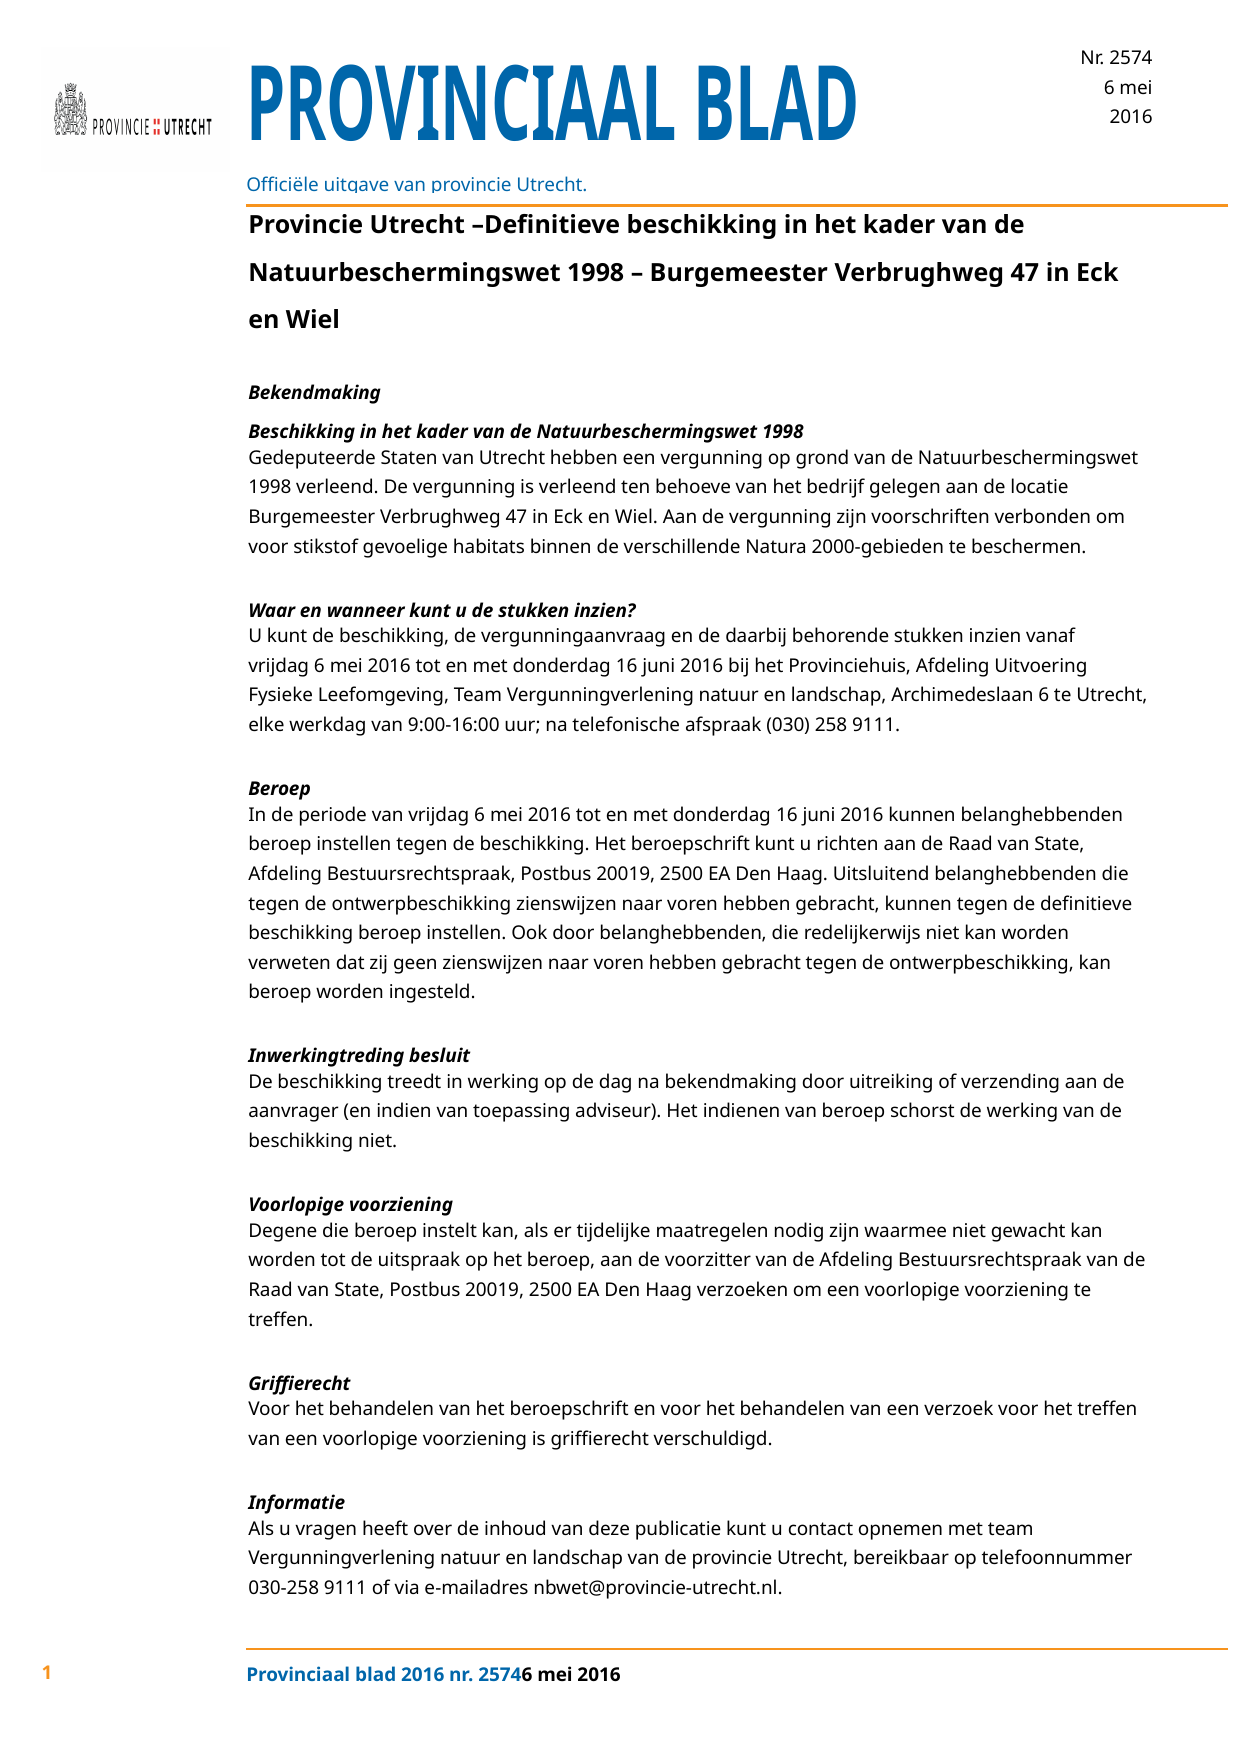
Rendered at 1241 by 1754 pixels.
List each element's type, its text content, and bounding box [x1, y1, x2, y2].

text Als u vragen heeft over de inhoud van deze publicatie kunt u contact opnemen met team Vergunningverlening natuur en landschap van de provincie Utrecht, bereikbaar op telefoonnummer 030-258 9111 of via e-mailadres nbwet@provincie-utrecht.nl. [248, 1515, 1152, 1599]
text Griffierecht [248, 1370, 1152, 1395]
text Beschikking in het kader van de Natuurbeschermingswet 1998 [248, 418, 1152, 444]
text Provincie Utrecht –Definitieve beschikking in het kader van de Natuurbeschermingswet 1998 – Burgemeester Verbrughweg 47 in Eck en Wiel [248, 207, 1152, 336]
text Degene die beroep instelt kan, als er tijdelijke maatregelen nodig zijn waarmee niet gewacht kan worden tot de uitspraak op het beroep, aan de voorzitter van de Afdeling Bestuursrechtspraak van de Raad van State, Postbus 20019, 2500 EA Den Haag verzoeken om een voorlopige voorziening te treffen. [248, 1217, 1152, 1331]
picture [41, 47, 231, 172]
text Bekendmaking [248, 379, 1152, 405]
text Gedeputeerde Staten van Utrecht hebben een vergunning op grond van de Natuurbeschermingswet 1998 verleend. De vergunning is verleend ten behoeve van het bedrijf gelegen aan de locatie Burgemeester Verbrughweg 47 in Eck en Wiel. Aan de vergunning zijn voorschriften verbonden om voor stikstof gevoelige habitats binnen de verschillende Natura 2000-gebieden te beschermen. [248, 444, 1152, 558]
text Voorlopige voorziening [248, 1191, 1152, 1217]
text Waar en wanneer kunt u de stukken inzien? [248, 597, 1152, 622]
text In de periode van vrijdag 6 mei 2016 tot en met donderdag 16 juni 2016 kunnen belanghebbenden beroep instellen tegen de beschikking. Het beroepschrift kunt u richten aan de Raad van State, Afdeling Bestuursrechtspraak, Postbus 20019, 2500 EA Den Haag. Uitsluitend belanghebbenden die tegen de ontwerpbeschikking zienswijzen naar voren hebben gebracht, kunnen tegen de definitieve beschikking beroep instellen. Ook door belanghebbenden, die redelijkerwijs niet kan worden verweten dat zij geen zienswijzen naar voren hebben gebracht tegen de ontwerpbeschikking, kan beroep worden ingesteld. [248, 801, 1152, 1004]
text De beschikking treedt in werking op de dag na bekendmaking door uitreiking of verzending aan de aanvrager (en indien van toepassing adviseur). Het indienen van beroep schorst de werking van de beschikking niet. [248, 1068, 1152, 1153]
text Beroep [248, 775, 1152, 801]
text Inwerkingtreding besluit [248, 1042, 1152, 1068]
text Informatie [248, 1489, 1152, 1515]
text U kunt de beschikking, de vergunningaanvraag en de daarbij behorende stukken inzien vanaf vrijdag 6 mei 2016 tot en met donderdag 16 juni 2016 bij het Provinciehuis, Afdeling Uitvoering Fysieke Leefomgeving, Team Vergunningverlening natuur en landschap, Archimedeslaan 6 te Utrecht, elke werkdag van 9:00-16:00 uur; na telefonische afspraak (030) 258 9111. [248, 622, 1152, 737]
text Voor het behandelen van het beroepschrift en voor het behandelen van een verzoek voor het treffen van een voorlopige voorziening is griffierecht verschuldigd. [248, 1395, 1152, 1451]
